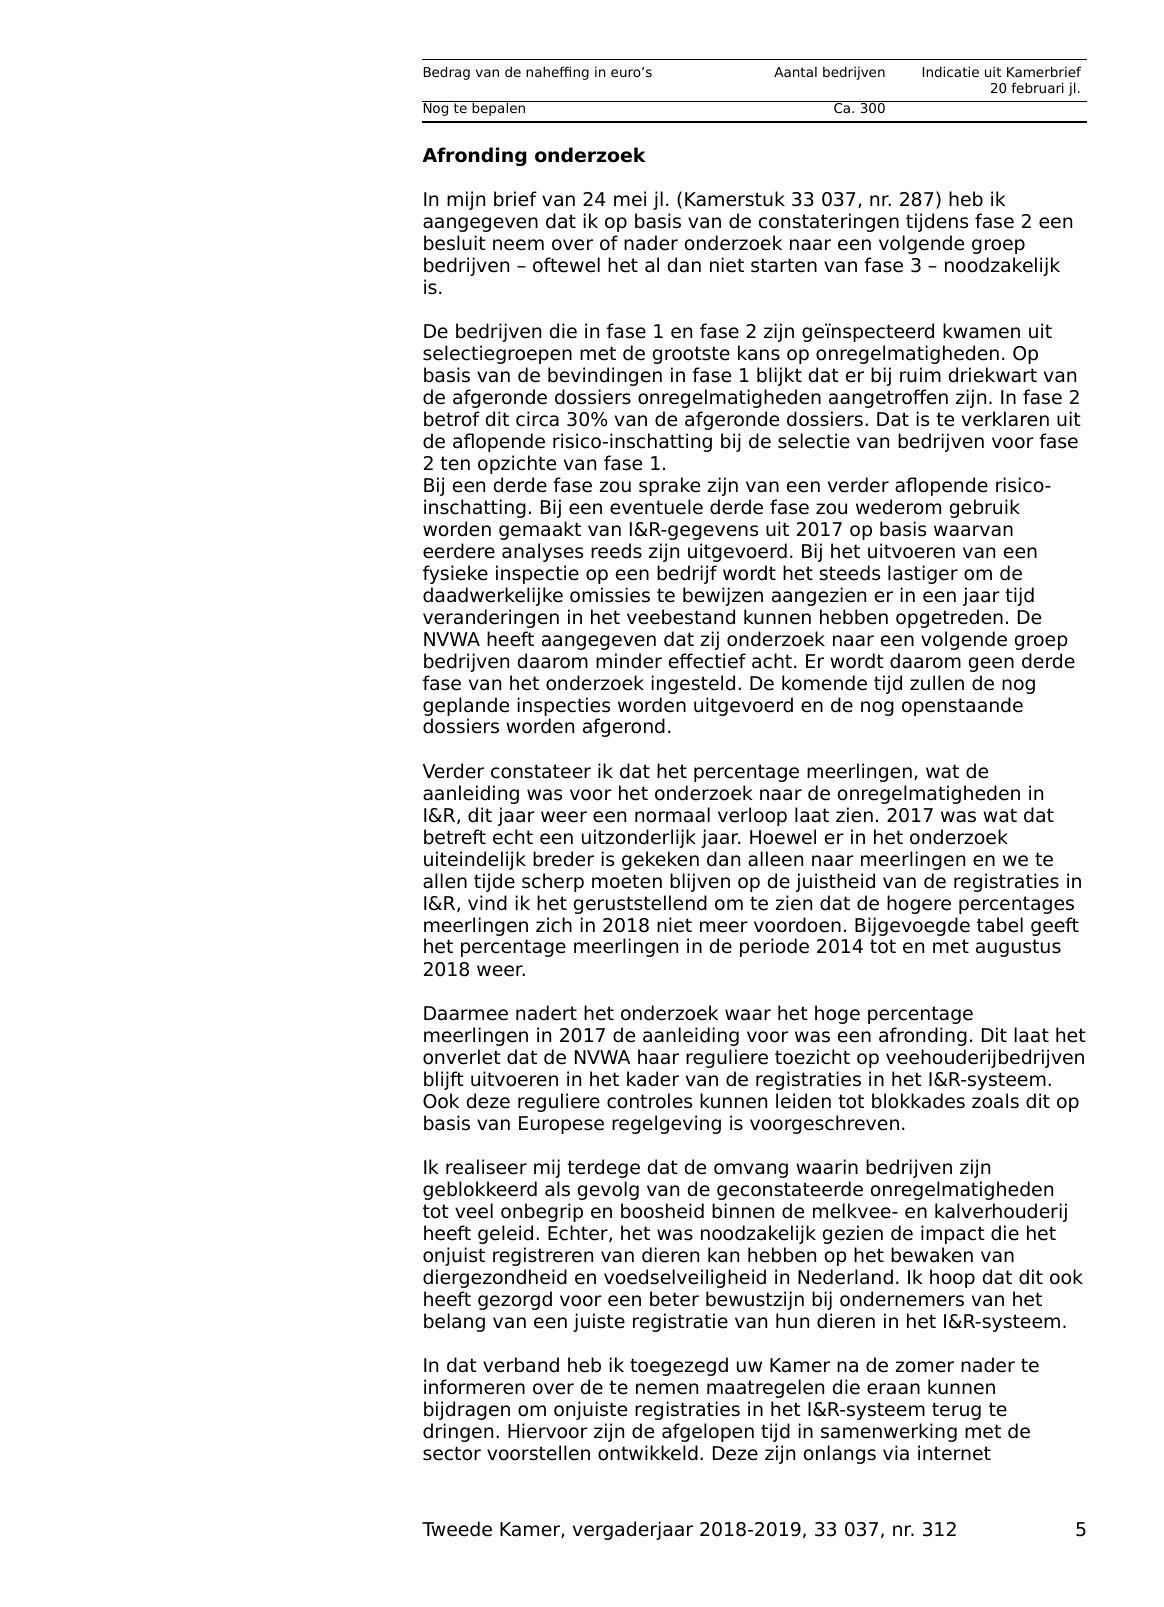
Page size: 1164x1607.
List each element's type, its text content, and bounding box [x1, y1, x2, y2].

table_cell Ca. 300 [692, 102, 891, 121]
table_header Aantal bedrijven [692, 60, 891, 101]
text In mijn brief van 24 mei jl. (Kamerstuk 33 037, nr. 287) heb ik aangegeven dat ik op basis van de constateringen tijdens fase 2 een besluit neem over of nader onderzoek naar een volgende groep bedrijven – oftewel het al dan niet starten van fase 3 – noodzakelijk is. [422, 189, 1087, 299]
subtitle Afronding onderzoek [422, 144, 1087, 167]
text Bij een derde fase zou sprake zijn van een verder aflopende risico-inschatting. Bij een eventuele derde fase zou wederom gebruik worden gemaakt van I&R-gegevens uit 2017 op basis waarvan eerdere analyses reeds zijn uitgevoerd. Bij het uitvoeren van een fysieke inspectie op een bedrijf wordt het steeds lastiger om de daadwerkelijke omissies te bewijzen aangezien er in een jaar tijd veranderingen in het veebestand kunnen hebben opgetreden. De NVWA heeft aangegeven dat zij onderzoek naar een volgende groep bedrijven daarom minder effectief acht. Er wordt daarom geen derde fase van het onderzoek ingesteld. De komende tijd zullen de nog geplande inspecties worden uitgevoerd en de nog openstaande dossiers worden afgerond. [422, 475, 1087, 738]
text Ik realiseer mij terdege dat de omvang waarin bedrijven zijn geblokkeerd als gevolg van de geconstateerde onregelmatigheden tot veel onbegrip en boosheid binnen de melkvee- en kalverhouderij heeft geleid. Echter, het was noodzakelijk gezien de impact die het onjuist registreren van dieren kan hebben op het bewaken van diergezondheid en voedselveiligheid in Nederland. Ik hoop dat dit ook heeft gezorgd voor een beter bewustzijn bij ondernemers van het belang van een juiste registratie van hun dieren in het I&R-systeem. [422, 1157, 1087, 1332]
table_cell Nog te bepalen [422, 102, 692, 121]
table_cell [891, 102, 1087, 121]
text De bedrijven die in fase 1 en fase 2 zijn geïnspecteerd kwamen uit selectiegroepen met de grootste kans op onregelmatigheden. Op basis van de bevindingen in fase 1 blijkt dat er bij ruim driekwart van de afgeronde dossiers onregelmatigheden aangetroffen zijn. In fase 2 betrof dit circa 30% van de afgeronde dossiers. Dat is te verklaren uit de aflopende risico-inschatting bij de selectie van bedrijven voor fase 2 ten opzichte van fase 1. [422, 321, 1087, 475]
text Verder constateer ik dat het percentage meerlingen, wat de aanleiding was voor het onderzoek naar de onregelmatigheden in I&R, dit jaar weer een normaal verloop laat zien. 2017 was wat dat betreft echt een uitzonderlijk jaar. Hoewel er in het onderzoek uiteindelijk breder is gekeken dan alleen naar meerlingen en we te allen tijde scherp moeten blijven op de juistheid van de registraties in I&R, vind ik het geruststellend om te zien dat de hogere percentages meerlingen zich in 2018 niet meer voordoen. Bijgevoegde tabel geeft het percentage meerlingen in de periode 2014 tot en met augustus 2018 weer. [422, 761, 1087, 980]
table_header Bedrag van de naheffing in euro’s [422, 60, 692, 101]
text Daarmee nadert het onderzoek waar het hoge percentage meerlingen in 2017 de aanleiding voor was een afronding. Dit laat het onverlet dat de NVWA haar reguliere toezicht op veehouderijbedrijven blijft uitvoeren in het kader van de registraties in het I&R-systeem. Ook deze reguliere controles kunnen leiden tot blokkades zoals dit op basis van Europese regelgeving is voorgeschreven. [422, 1003, 1087, 1134]
table_header Indicatie uit Kamerbrief 20 februari jl. [891, 60, 1087, 101]
text In dat verband heb ik toegezegd uw Kamer na de zomer nader te informeren over de te nemen maatregelen die eraan kunnen bijdragen om onjuiste registraties in het I&R-systeem terug te dringen. Hiervoor zijn de afgelopen tijd in samenwerking met de sector voorstellen ontwikkeld. Deze zijn onlangs via internet [422, 1355, 1087, 1464]
